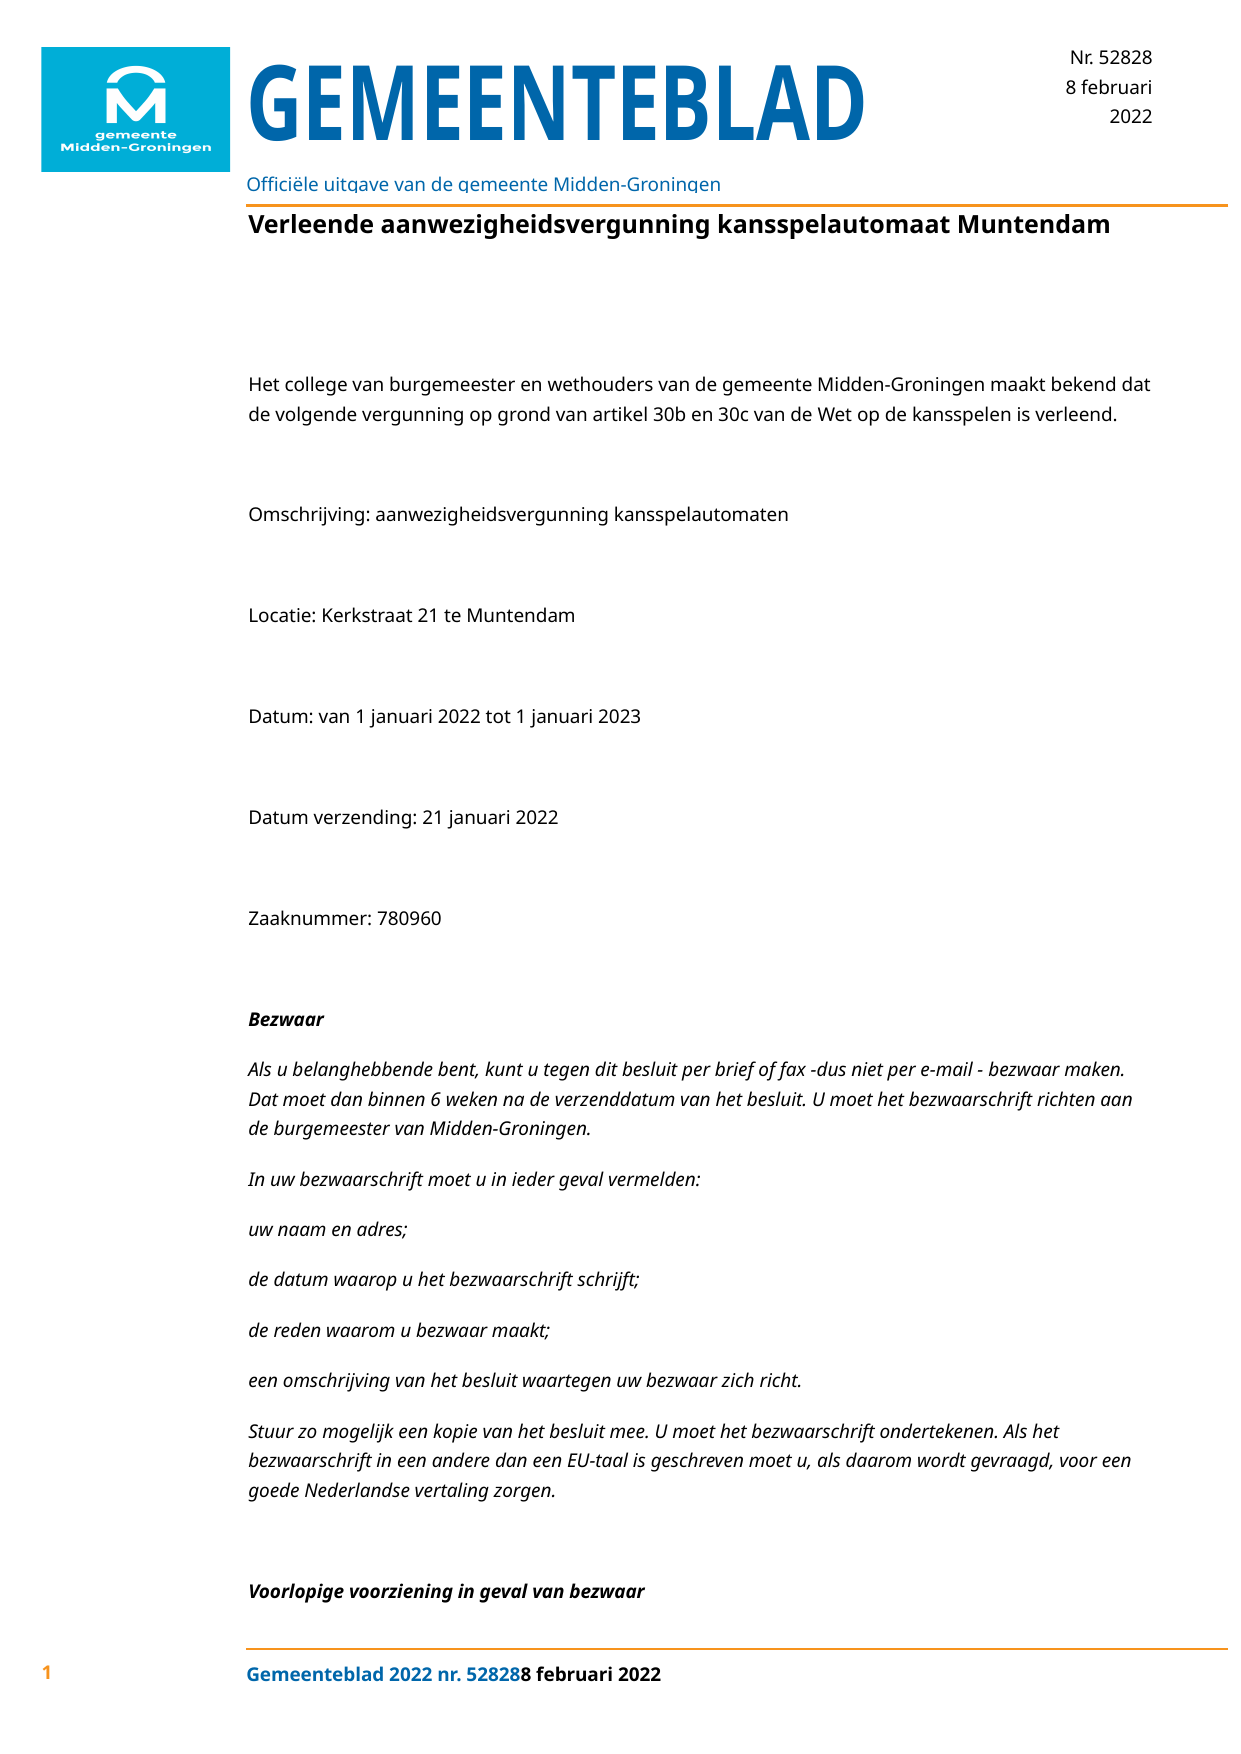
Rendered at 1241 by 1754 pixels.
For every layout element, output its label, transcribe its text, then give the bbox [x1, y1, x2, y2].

text In uw bezwaarschrift moet u in ieder geval vermelden: [248, 1166, 1152, 1191]
text uw naam en adres; [248, 1216, 1152, 1242]
text Datum: van 1 januari 2022 tot 1 januari 2023 [248, 703, 1152, 729]
text Datum verzending: 21 januari 2022 [248, 804, 1152, 830]
text een omschrijving van het besluit waartegen uw bezwaar zich richt. [248, 1367, 1152, 1393]
text de reden waarom u bezwaar maakt; [248, 1317, 1152, 1343]
text de datum waarop u het bezwaarschrift schrijft; [248, 1267, 1152, 1292]
text Als u belanghebbende bent, kunt u tegen dit besluit per brief of fax -dus niet per e-mail - bezwaar maken. Dat moet dan binnen 6 weken na de verzenddatum van het besluit. U moet het bezwaarschrift richten aan de burgemeester van Midden-Groningen. [248, 1056, 1152, 1141]
text Het college van burgemeester en wethouders van de gemeente Midden-Groningen maakt bekend dat de volgende vergunning op grond van artikel 30b en 30c van de Wet op de kansspelen is verleend. [248, 371, 1152, 426]
picture [107, 89, 165, 122]
text Stuur zo mogelijk een kopie van het besluit mee. U moet het bezwaarschrift ondertekenen. Als het bezwaarschrift in een andere dan een EU-taal is geschreven moet u, als daarom wordt gevraagd, voor een goede Nederlandse vertaling zorgen. [248, 1418, 1152, 1503]
text Omschrijving: aanwezigheidsvergunning kansspelautomaten [248, 502, 1152, 527]
text Verleende aanwezigheidsvergunning kansspelautomaat Muntendam [248, 207, 1152, 241]
picture [108, 66, 164, 82]
text Voorlopige voorziening in geval van bezwaar [248, 1578, 1152, 1603]
text Zaaknummer: 780960 [248, 905, 1152, 931]
text Locatie: Kerkstraat 21 te Muntendam [248, 602, 1152, 628]
text Bezwaar [248, 1006, 1152, 1031]
picture [184, 146, 190, 153]
